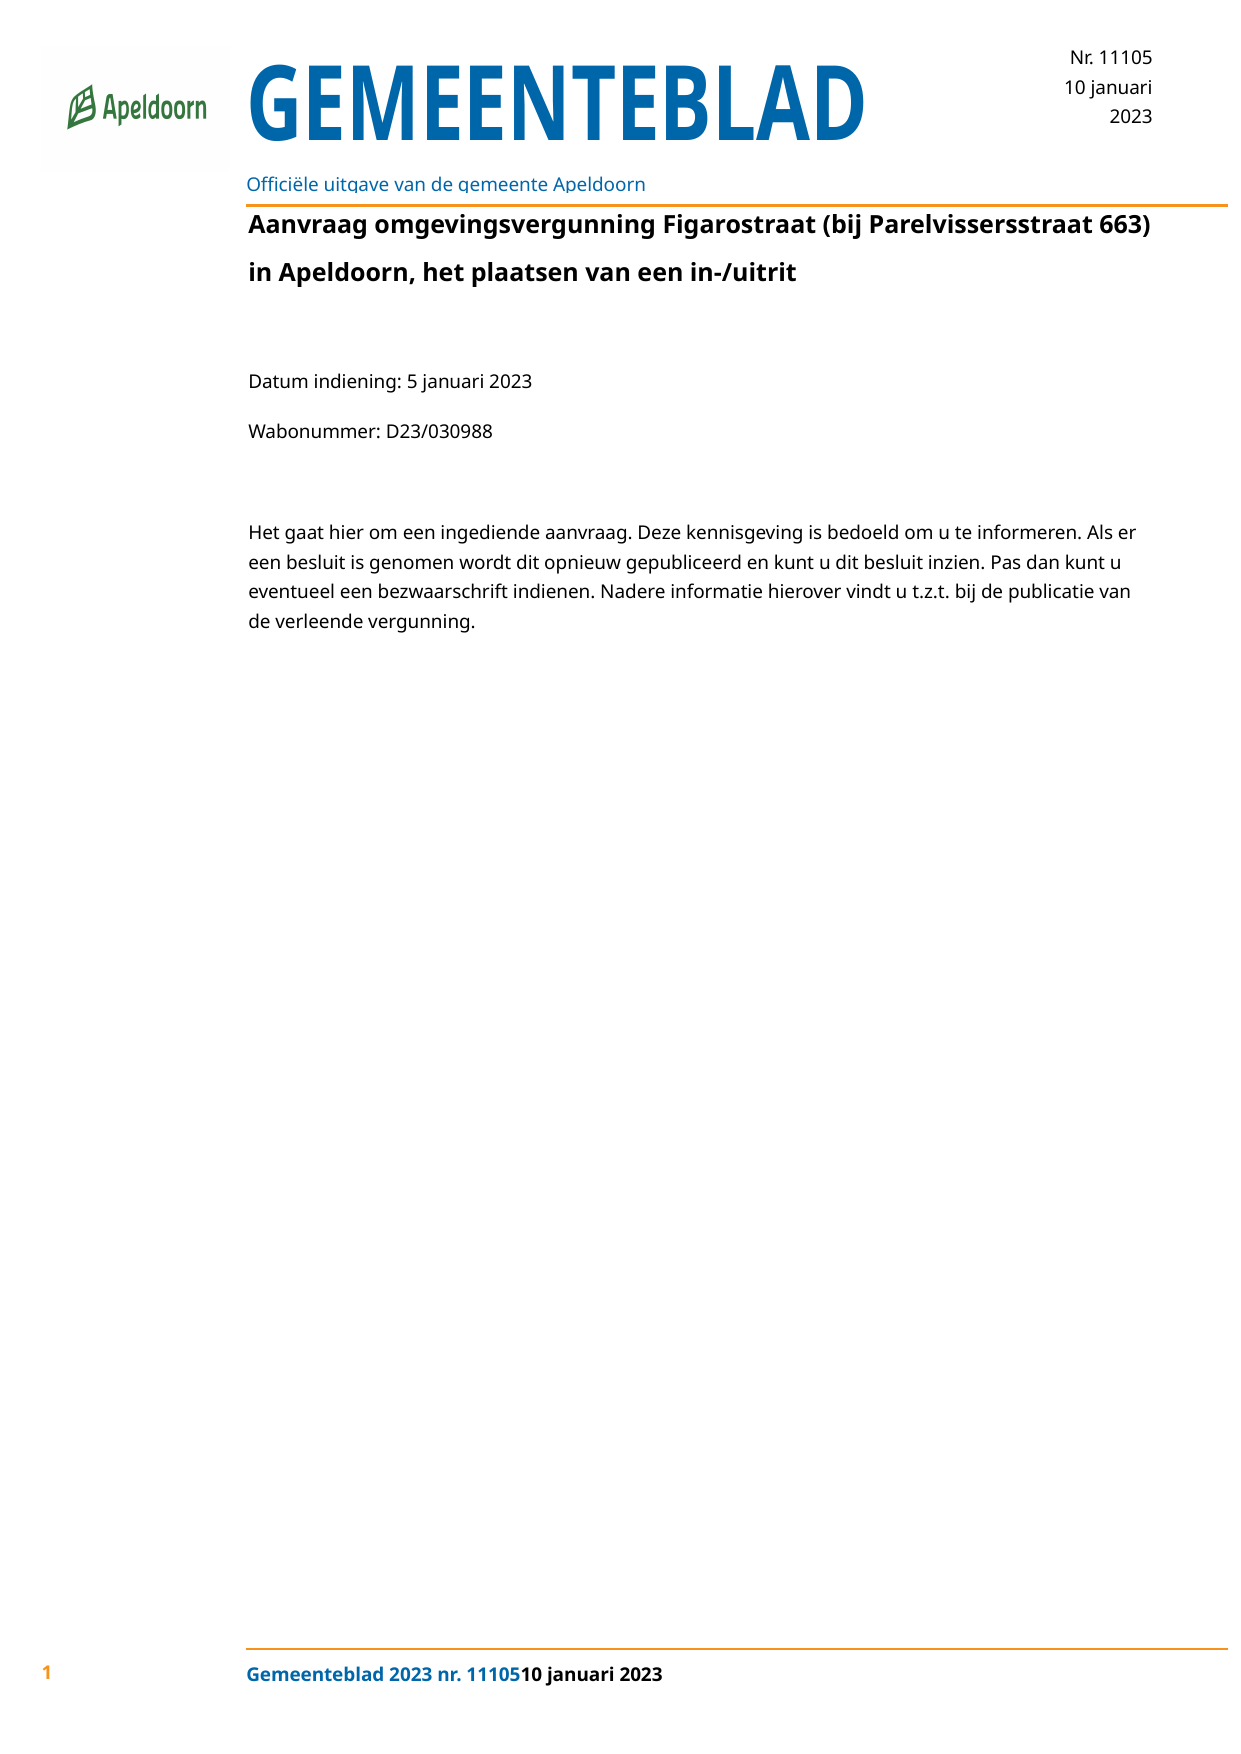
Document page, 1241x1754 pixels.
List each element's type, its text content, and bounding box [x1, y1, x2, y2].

text Aanvraag omgevingsvergunning Figarostraat (bij Parelvissersstraat 663) in Apeldoorn, het plaatsen van een in-/uitrit [248, 207, 1152, 288]
text Wabonummer: D23/030988 [248, 419, 1152, 444]
text Het gaat hier om een ingediende aanvraag. Deze kennisgeving is bedoeld om u te informeren. Als er een besluit is genomen wordt dit opnieuw gepubliceerd en kunt u dit besluit inzien. Pas dan kunt u eventueel een bezwaarschrift indienen. Nadere informatie hierover vindt u t.z.t. bij de publicatie van de verleende vergunning. [248, 519, 1152, 634]
text Datum indiening: 5 januari 2023 [248, 368, 1152, 394]
picture [41, 47, 231, 172]
